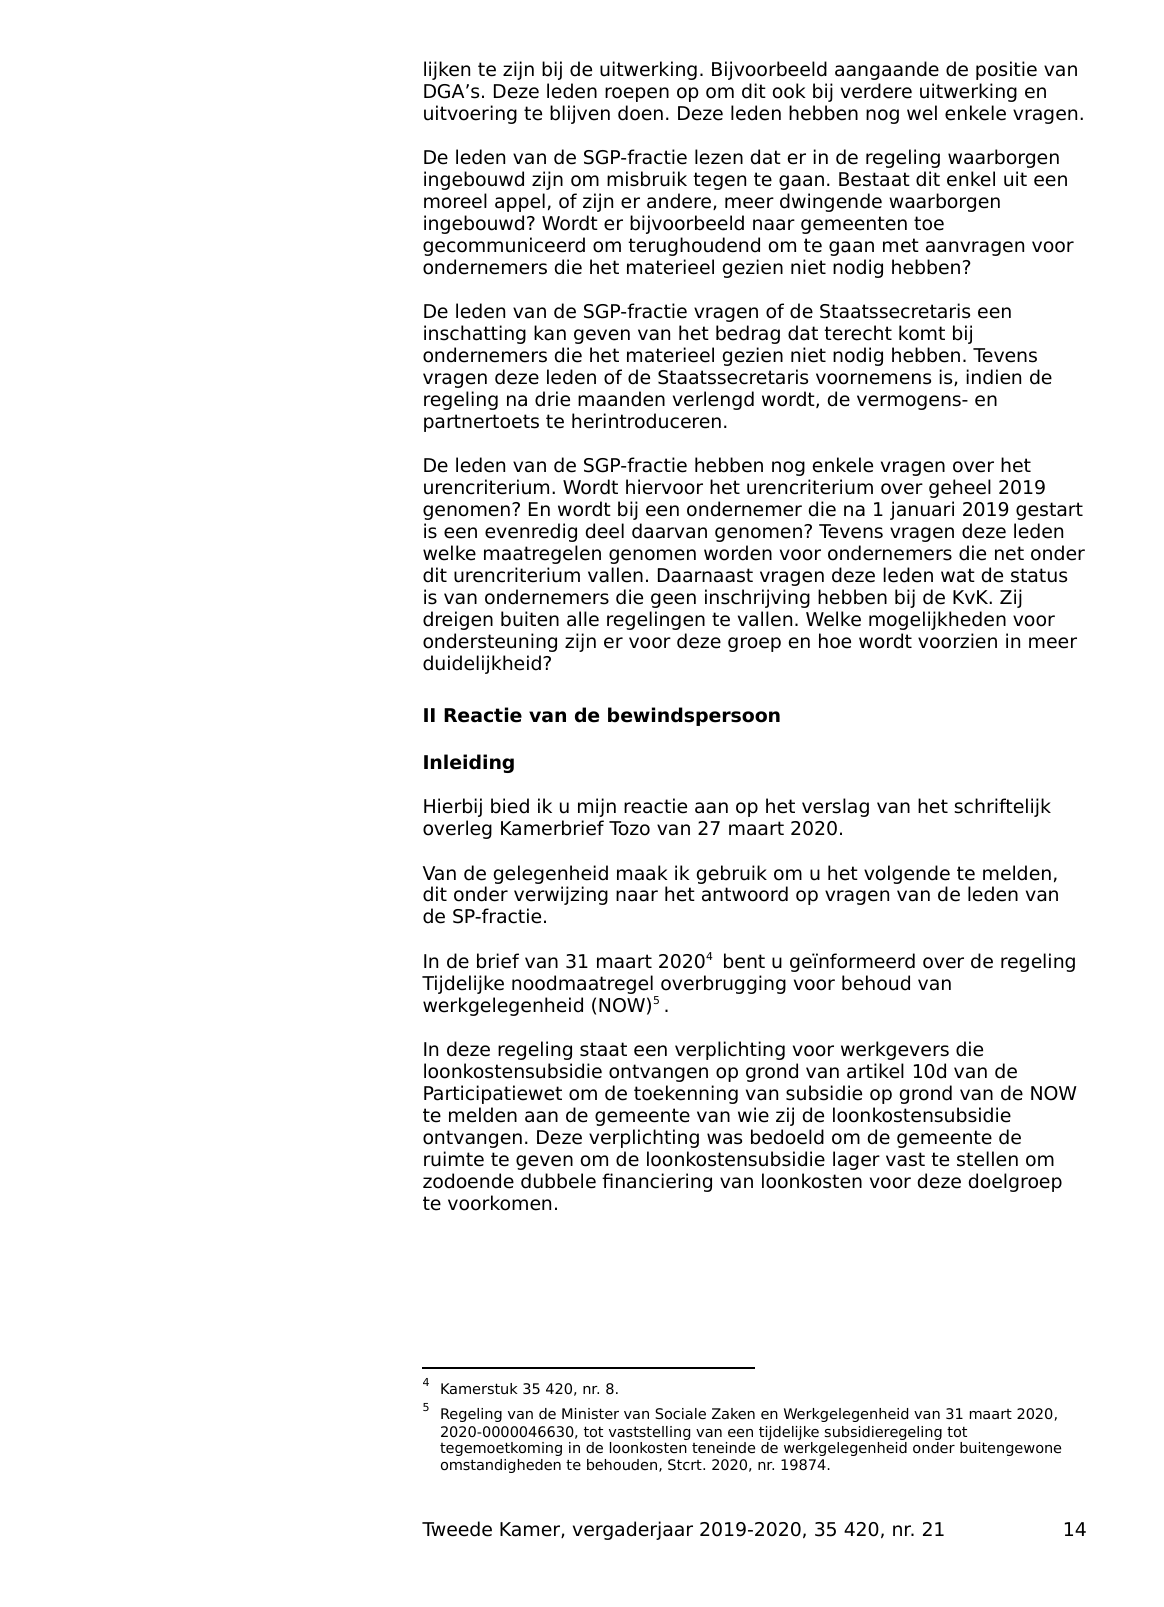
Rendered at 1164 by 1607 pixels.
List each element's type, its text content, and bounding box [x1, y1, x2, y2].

text De leden van de SGP-fractie hebben nog enkele vragen over het urencriterium. Wordt hiervoor het urencriterium over geheel 2019 genomen? En wordt bij een ondernemer die na 1 januari 2019 gestart is een evenredig deel daarvan genomen? Tevens vragen deze leden welke maatregelen genomen worden voor ondernemers die net onder dit urencriterium vallen. Daarnaast vragen deze leden wat de status is van ondernemers die geen inschrijving hebben bij de KvK. Zij dreigen buiten alle regelingen te vallen. Welke mogelijkheden voor ondersteuning zijn er voor deze groep en hoe wordt voorzien in meer duidelijkheid? [422, 455, 1087, 675]
text Regeling van de Minister van Sociale Zaken en Werkgelegenheid van 31 maart 2020, 2020-0000046630, tot vaststelling van een tijdelijke subsidieregeling tot tegemoetkoming in de loonkosten teneinde de werkgelegenheid onder buitengewone omstandigheden te behouden, Stcrt. 2020, nr. 19874. [422, 1402, 1087, 1474]
text In deze regeling staat een verplichting voor werkgevers die loonkostensubsidie ontvangen op grond van artikel 10d van de Participatiewet om de toekenning van subsidie op grond van de NOW te melden aan de gemeente van wie zij de loonkostensubsidie ontvangen. Deze verplichting was bedoeld om de gemeente de ruimte te geven om de loonkostensubsidie lager vast te stellen om zodoende dubbele financiering van loonkosten voor deze doelgroep te voorkomen. [422, 1039, 1087, 1214]
text Van de gelegenheid maak ik gebruik om u het volgende te melden, dit onder verwijzing naar het antwoord op vragen van de leden van de SP-fractie. [422, 862, 1087, 928]
text De leden van de SGP-fractie vragen of de Staatssecretaris een inschatting kan geven van het bedrag dat terecht komt bij ondernemers die het materieel gezien niet nodig hebben. Tevens vragen deze leden of de Staatssecretaris voornemens is, indien de regeling na drie maanden verlengd wordt, de vermogens- en partnertoets te herintroduceren. [422, 301, 1087, 433]
subtitle II Reactie van de bewindspersoon [422, 705, 1087, 727]
subtitle Inleiding [422, 752, 1087, 774]
text In de brief van 31 maart 2020 bent u geïnformeerd over de regeling Tijdelijke noodmaatregel overbrugging voor behoud van werkgelegenheid (NOW). [422, 951, 1087, 1016]
text lijken te zijn bij de uitwerking. Bijvoorbeeld aangaande de positie van DGA’s. Deze leden roepen op om dit ook bij verdere uitwerking en uitvoering te blijven doen. Deze leden hebben nog wel enkele vragen. [422, 59, 1087, 125]
text Kamerstuk 35 420, nr. 8. [422, 1377, 1087, 1399]
text De leden van de SGP-fractie lezen dat er in de regeling waarborgen ingebouwd zijn om misbruik tegen te gaan. Bestaat dit enkel uit een moreel appel, of zijn er andere, meer dwingende waarborgen ingebouwd? Wordt er bijvoorbeeld naar gemeenten toe gecommuniceerd om terughoudend om te gaan met aanvragen voor ondernemers die het materieel gezien niet nodig hebben? [422, 147, 1087, 279]
text Hierbij bied ik u mijn reactie aan op het verslag van het schriftelijk overleg Kamerbrief Tozo van 27 maart 2020. [422, 796, 1087, 840]
